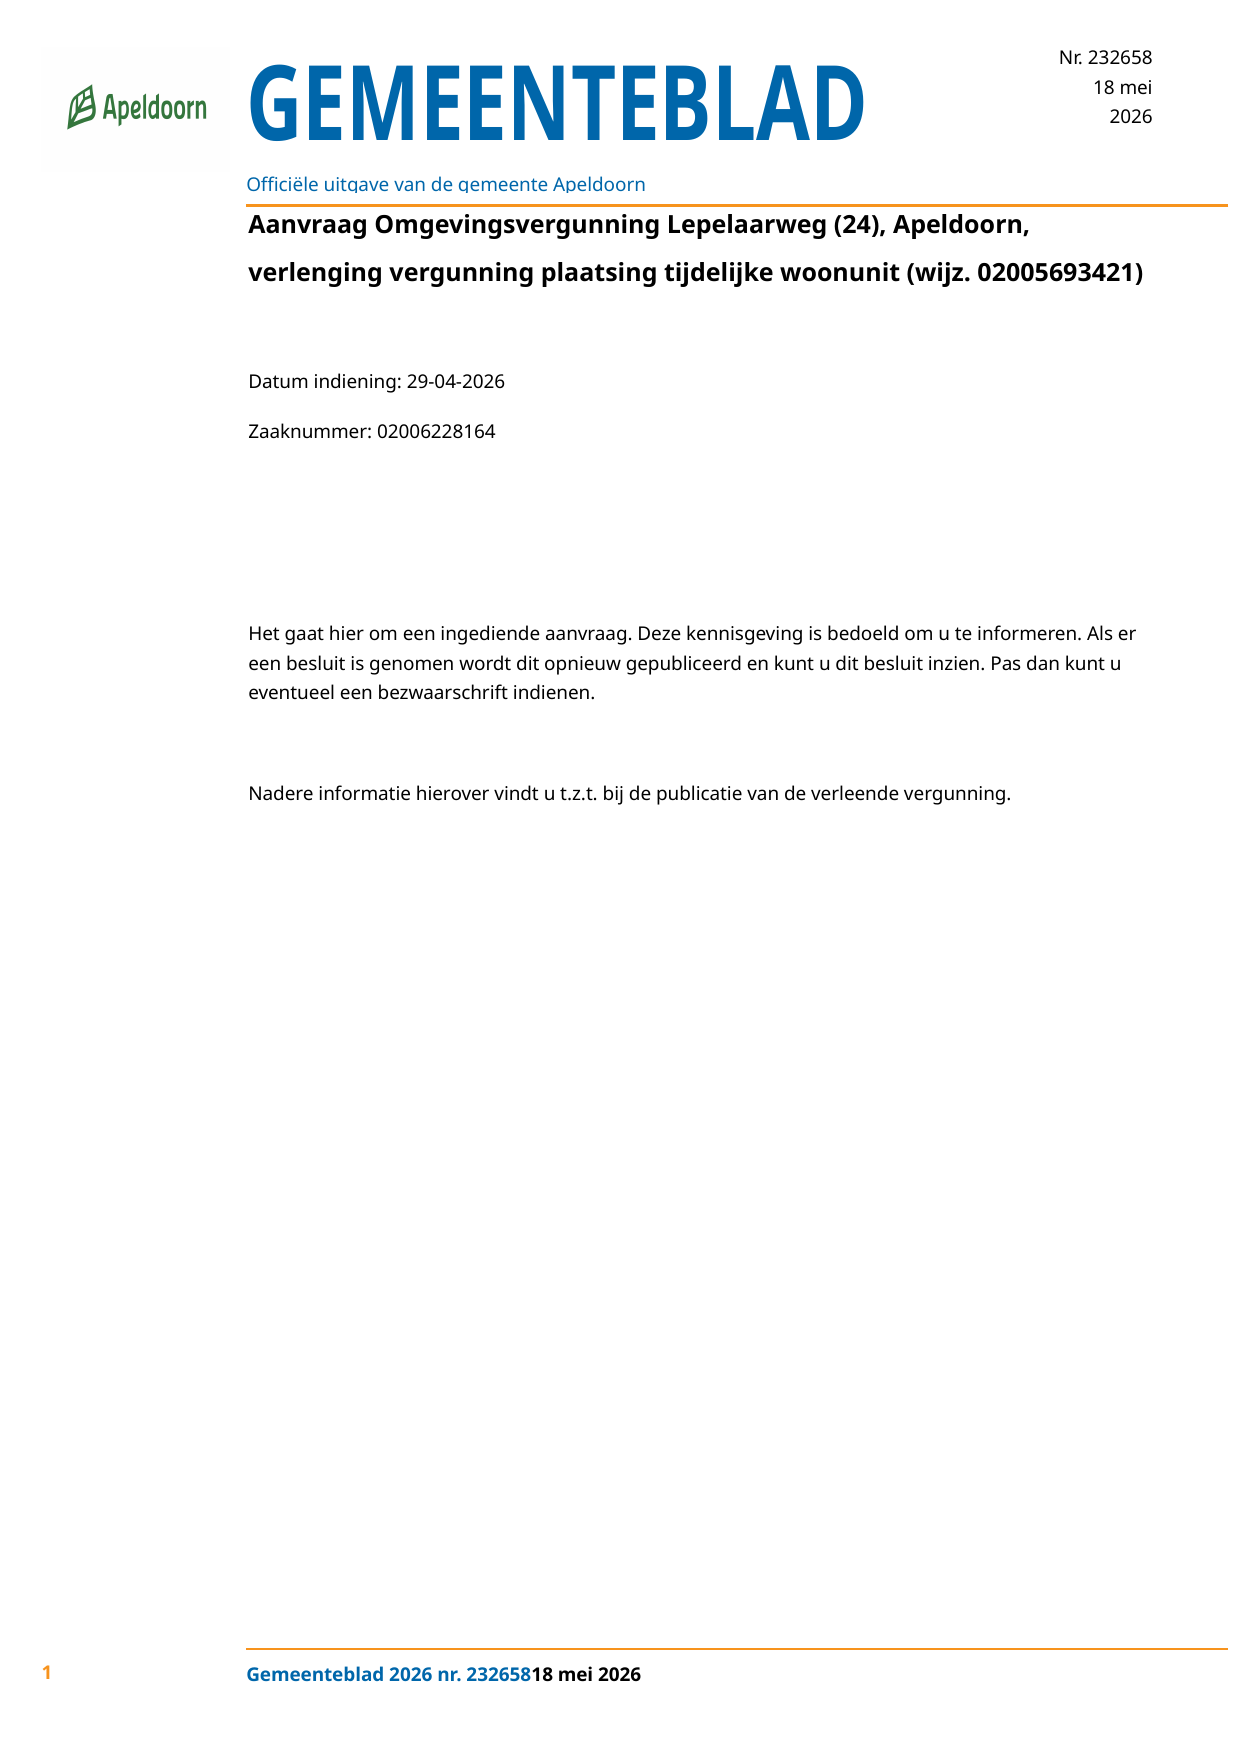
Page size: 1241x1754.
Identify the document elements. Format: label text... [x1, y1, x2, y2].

text Het gaat hier om een ingediende aanvraag. Deze kennisgeving is bedoeld om u te informeren. Als er een besluit is genomen wordt dit opnieuw gepubliceerd en kunt u dit besluit inzien. Pas dan kunt u eventueel een bezwaarschrift indienen. [248, 620, 1152, 705]
text Zaaknummer: 02006228164 [248, 419, 1152, 444]
picture [41, 47, 231, 172]
text Nadere informatie hierover vindt u t.z.t. bij de publicatie van de verleende vergunning. [248, 780, 1152, 806]
text Datum indiening: 29-04-2026 [248, 368, 1152, 394]
text Aanvraag Omgevingsvergunning Lepelaarweg (24), Apeldoorn, verlenging vergunning plaatsing tijdelijke woonunit (wijz. 02005693421) [248, 207, 1152, 288]
